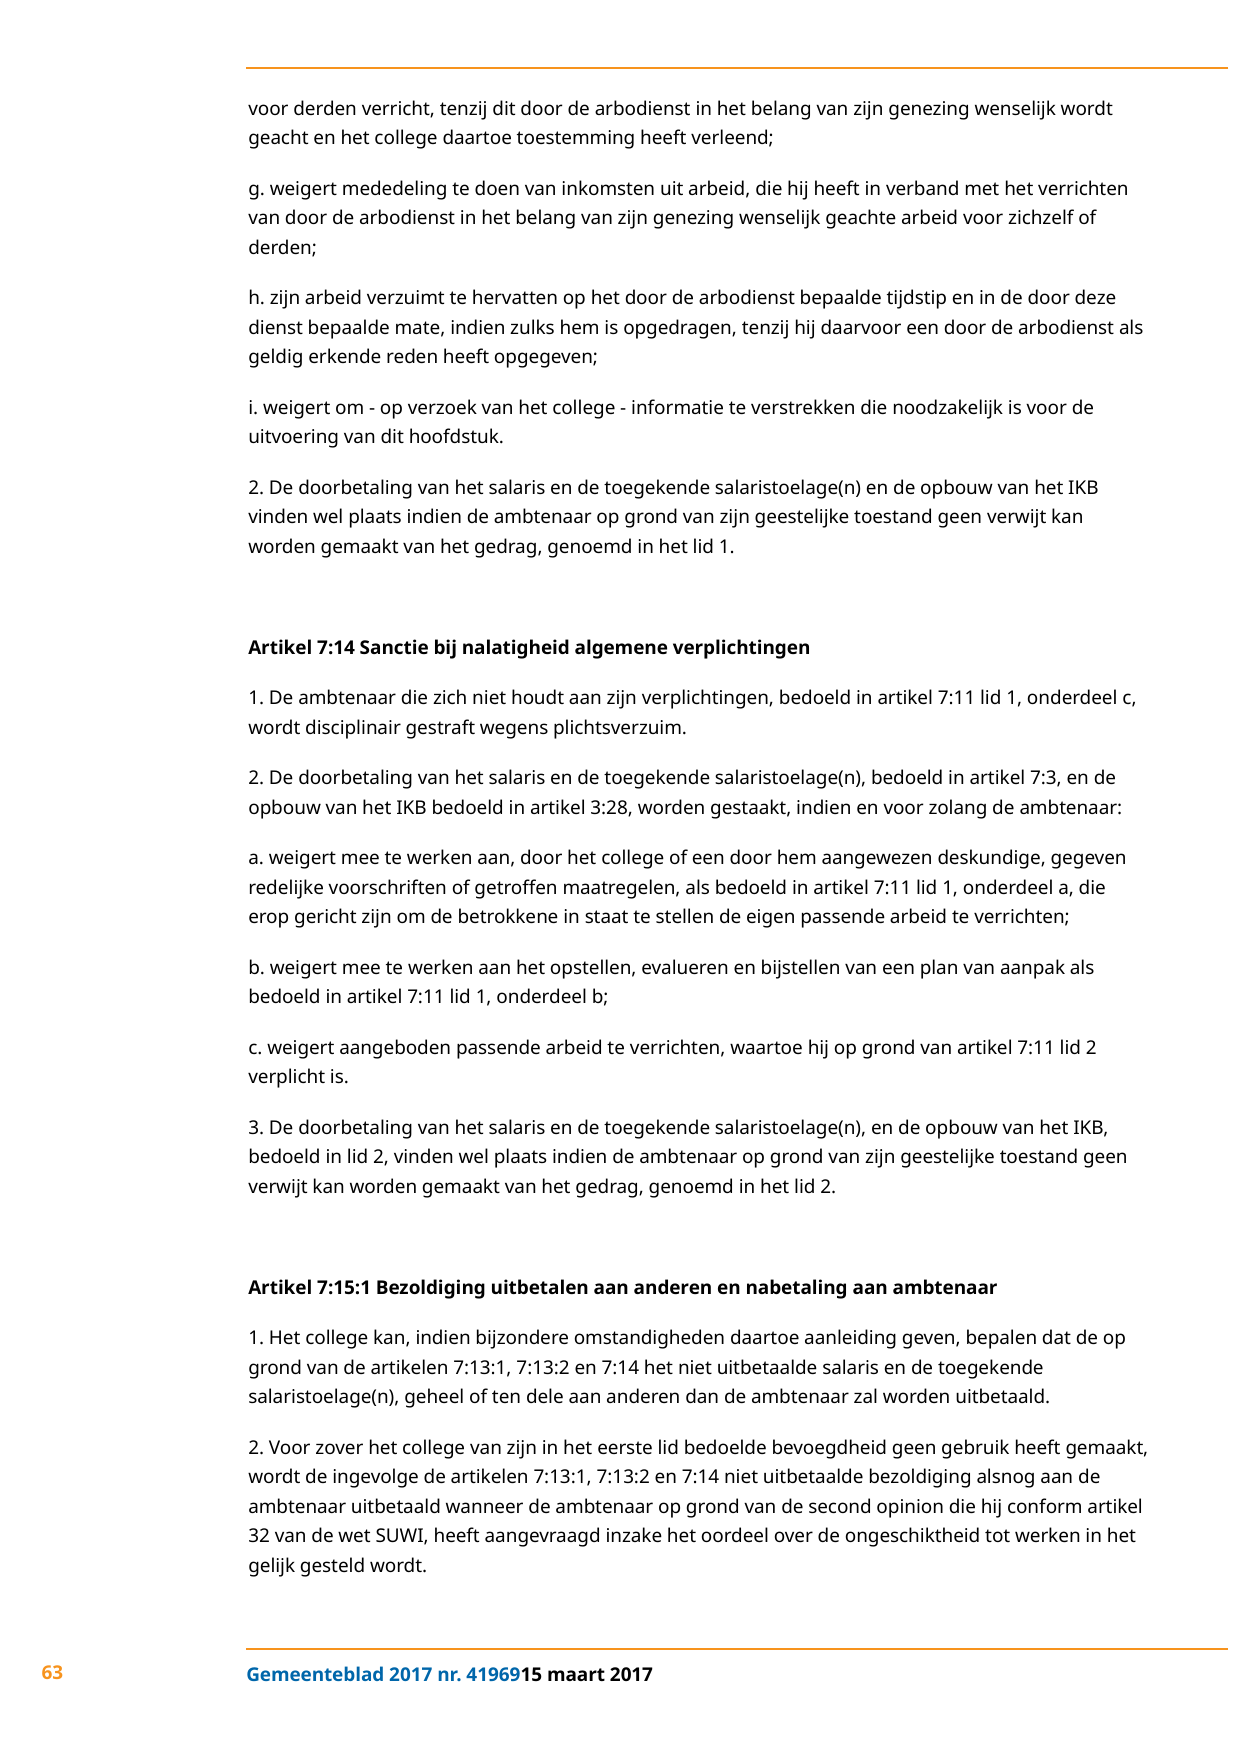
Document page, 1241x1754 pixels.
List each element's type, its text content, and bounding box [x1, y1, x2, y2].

text 2. De doorbetaling van het salaris en de toegekende salaristoelage(n), bedoeld in artikel 7:3, en de opbouw van het IKB bedoeld in artikel 3:28, worden gestaakt, indien en voor zolang de ambtenaar: [248, 764, 1152, 820]
text b. weigert mee te werken aan het opstellen, evalueren en bijstellen van een plan van aanpak als bedoeld in artikel 7:11 lid 1, onderdeel b; [248, 954, 1152, 1009]
text 3. De doorbetaling van het salaris en de toegekende salaristoelage(n), en de opbouw van het IKB, bedoeld in lid 2, vinden wel plaats indien de ambtenaar op grond van zijn geestelijke toestand geen verwijt kan worden gemaakt van het gedrag, genoemd in het lid 2. [248, 1114, 1152, 1199]
text g. weigert mededeling te doen van inkomsten uit arbeid, die hij heeft in verband met het verrichten van door de arbodienst in het belang van zijn genezing wenselijk geachte arbeid voor zichzelf of derden; [248, 175, 1152, 260]
text c. weigert aangeboden passende arbeid te verrichten, waartoe hij op grond van artikel 7:11 lid 2 verplicht is. [248, 1034, 1152, 1089]
picture [41, 47, 231, 172]
text Artikel 7:15:1 Bezoldiging uitbetalen aan anderen en nabetaling aan ambtenaar [248, 1274, 1152, 1300]
text 1. Het college kan, indien bijzondere omstandigheden daartoe aanleiding geven, bepalen dat de op grond van de artikelen 7:13:1, 7:13:2 en 7:14 het niet uitbetaalde salaris en de toegekende salaristoelage(n), geheel of ten dele aan anderen dan de ambtenaar zal worden uitbetaald. [248, 1324, 1152, 1409]
text 1. De ambtenaar die zich niet houdt aan zijn verplichtingen, bedoeld in artikel 7:11 lid 1, onderdeel c, wordt disciplinair gestraft wegens plichtsverzuim. [248, 684, 1152, 740]
text 2. Voor zover het college van zijn in het eerste lid bedoelde bevoegdheid geen gebruik heeft gemaakt, wordt de ingevolge de artikelen 7:13:1, 7:13:2 en 7:14 niet uitbetaalde bezoldiging alsnog aan de ambtenaar uitbetaald wanneer de ambtenaar op grond van de second opinion die hij conform artikel 32 van de wet SUWI, heeft aangevraagd inzake het oordeel over de ongeschiktheid tot werken in het gelijk gesteld wordt. [248, 1434, 1152, 1578]
text i. weigert om - op verzoek van het college - informatie te verstrekken die noodzakelijk is voor de uitvoering van dit hoofdstuk. [248, 394, 1152, 449]
text Artikel 7:14 Sanctie bij nalatigheid algemene verplichtingen [248, 634, 1152, 660]
text a. weigert mee te werken aan, door het college of een door hem aangewezen deskundige, gegeven redelijke voorschriften of getroffen maatregelen, als bedoeld in artikel 7:11 lid 1, onderdeel a, die erop gericht zijn om de betrokkene in staat te stellen de eigen passende arbeid te verrichten; [248, 844, 1152, 929]
text 2. De doorbetaling van het salaris en de toegekende salaristoelage(n) en de opbouw van het IKB vinden wel plaats indien de ambtenaar op grond van zijn geestelijke toestand geen verwijt kan worden gemaakt van het gedrag, genoemd in het lid 1. [248, 474, 1152, 559]
text h. zijn arbeid verzuimt te hervatten op het door de arbodienst bepaalde tijdstip en in de door deze dienst bepaalde mate, indien zulks hem is opgedragen, tenzij hij daarvoor een door de arbodienst als geldig erkende reden heeft opgegeven; [248, 284, 1152, 369]
text voor derden verricht, tenzij dit door de arbodienst in het belang van zijn genezing wenselijk wordt geacht en het college daartoe toestemming heeft verleend; [248, 95, 1152, 150]
